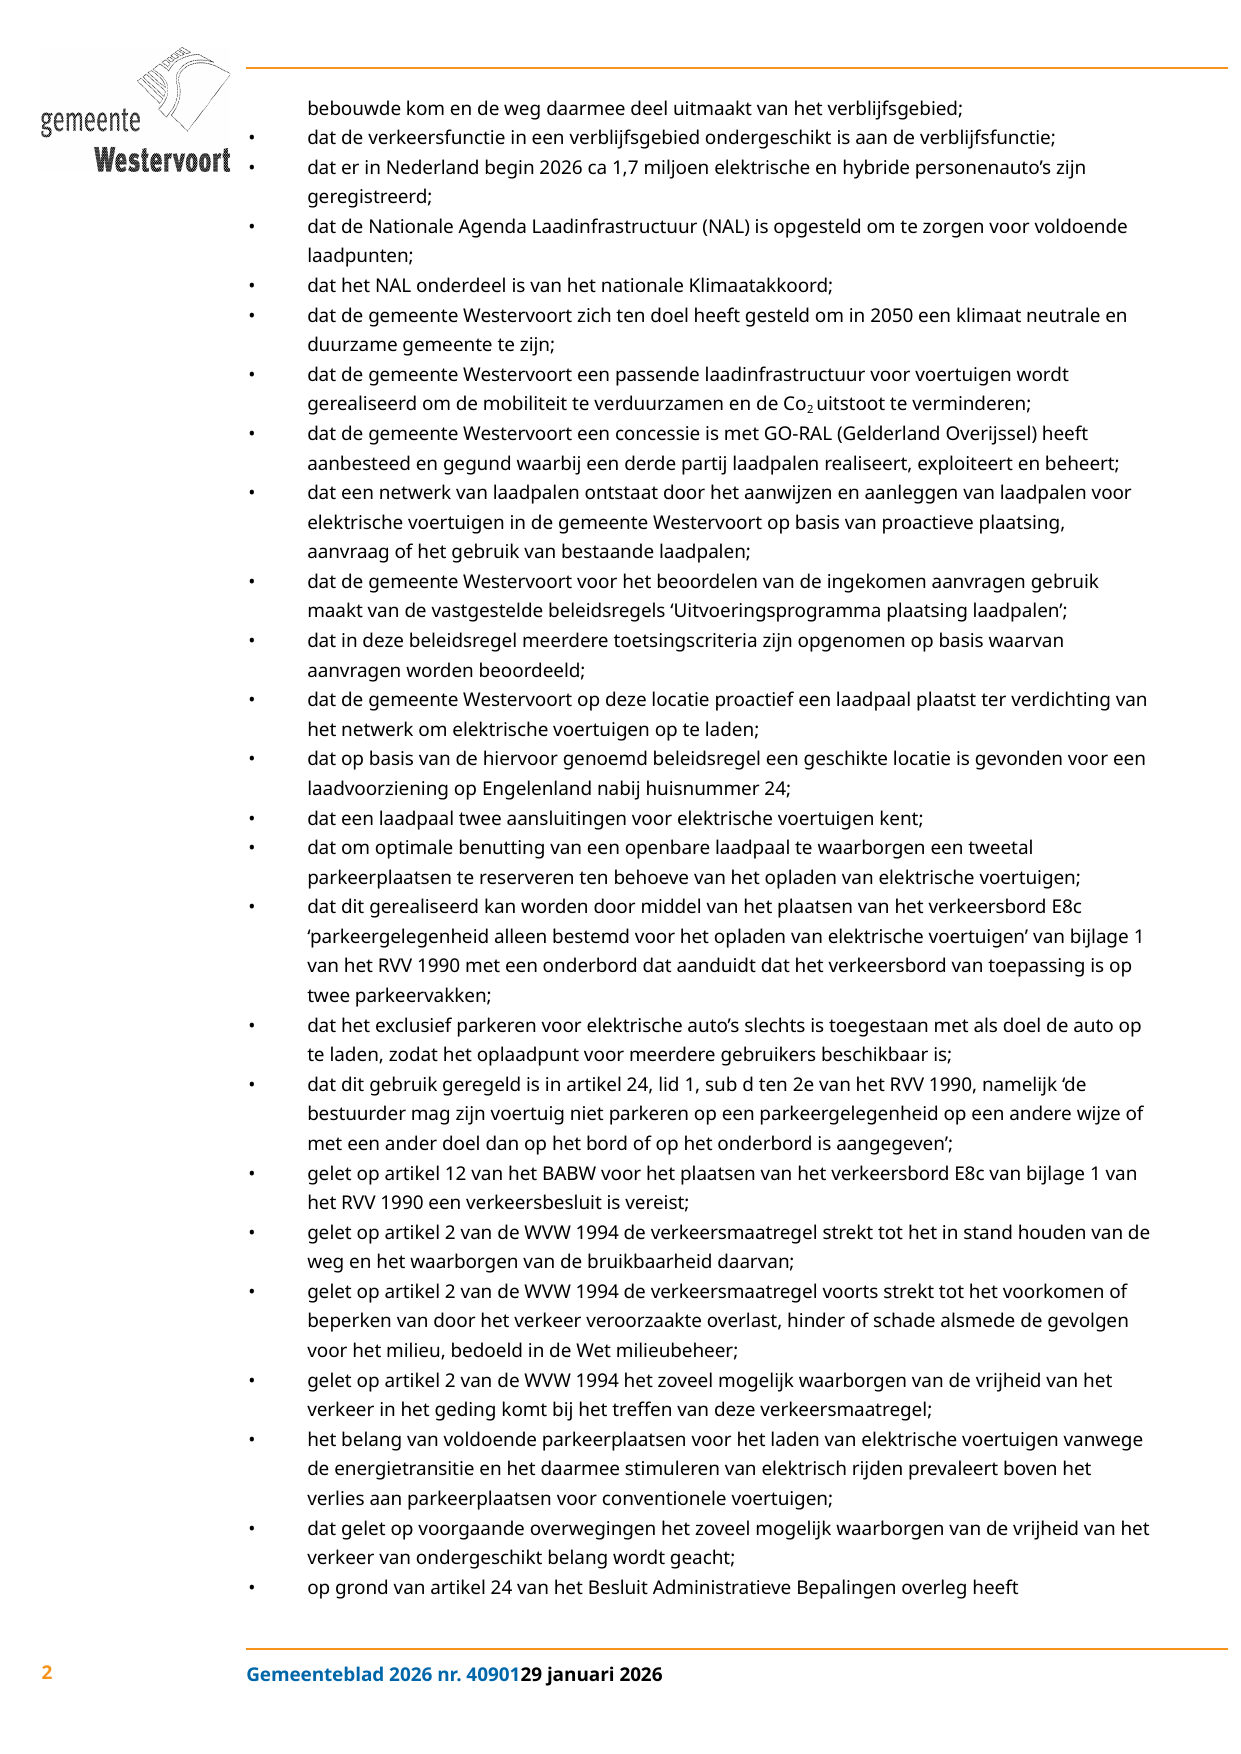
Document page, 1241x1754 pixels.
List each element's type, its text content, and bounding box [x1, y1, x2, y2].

list dat de gemeente Westervoort een passende laadinfrastructuur voor voertuigen wordt gerealiseerd om de mobiliteit te verduurzamen en de Co2 uitstoot te verminderen; [248, 361, 1152, 416]
list dat het NAL onderdeel is van het nationale Klimaatakkoord; [248, 272, 1152, 298]
list dat een netwerk van laadpalen ontstaat door het aanwijzen en aanleggen van laadpalen voor elektrische voertuigen in de gemeente Westervoort op basis van proactieve plaatsing, aanvraag of het gebruik van bestaande laadpalen; [248, 479, 1152, 564]
list gelet op artikel 2 van de WVW 1994 de verkeersmaatregel strekt tot het in stand houden van de weg en het waarborgen van de bruikbaarheid daarvan; [248, 1219, 1152, 1274]
list dat dit gerealiseerd kan worden door middel van het plaatsen van het verkeersbord E8c ‘parkeergelegenheid alleen bestemd voor het opladen van elektrische voertuigen’ van bijlage 1 van het RVV 1990 met een onderbord dat aanduidt dat het verkeersbord van toepassing is op twee parkeervakken; [248, 893, 1152, 1008]
list dat om optimale benutting van een openbare laadpaal te waarborgen een tweetal parkeerplaatsen te reserveren ten behoeve van het opladen van elektrische voertuigen; [248, 834, 1152, 890]
list dat het exclusief parkeren voor elektrische auto’s slechts is toegestaan met als doel de auto op te laden, zodat het oplaadpunt voor meerdere gebruikers beschikbaar is; [248, 1012, 1152, 1067]
list dat de gemeente Westervoort op deze locatie proactief een laadpaal plaatst ter verdichting van het netwerk om elektrische voertuigen op te laden; [248, 686, 1152, 742]
list op grond van artikel 24 van het Besluit Administratieve Bepalingen overleg heeft [248, 1574, 1152, 1600]
picture [41, 47, 231, 172]
list gelet op artikel 2 van de WVW 1994 de verkeersmaatregel voorts strekt tot het voorkomen of beperken van door het verkeer veroorzaakte overlast, hinder of schade alsmede de gevolgen voor het milieu, bedoeld in de Wet milieubeheer; [248, 1278, 1152, 1363]
list dat gelet op voorgaande overwegingen het zoveel mogelijk waarborgen van de vrijheid van het verkeer van ondergeschikt belang wordt geacht; [248, 1515, 1152, 1570]
list gelet op artikel 12 van het BABW voor het plaatsen van het verkeersbord E8c van bijlage 1 van het RVV 1990 een verkeersbesluit is vereist; [248, 1160, 1152, 1215]
list dat er in Nederland begin 2026 ca 1,7 miljoen elektrische en hybride personenauto’s zijn geregistreerd; [248, 154, 1152, 209]
list bebouwde kom en de weg daarmee deel uitmaakt van het verblijfsgebied; [248, 95, 1152, 121]
list dat de verkeersfunctie in een verblijfsgebied ondergeschikt is aan de verblijfsfunctie; [248, 124, 1152, 150]
list dat de gemeente Westervoort zich ten doel heeft gesteld om in 2050 een klimaat neutrale en duurzame gemeente te zijn; [248, 302, 1152, 357]
list dat de Nationale Agenda Laadinfrastructuur (NAL) is opgesteld om te zorgen voor voldoende laadpunten; [248, 213, 1152, 268]
list dat op basis van de hiervoor genoemd beleidsregel een geschikte locatie is gevonden voor een laadvoorziening op Engelenland nabij huisnummer 24; [248, 746, 1152, 801]
list dat een laadpaal twee aansluitingen voor elektrische voertuigen kent; [248, 805, 1152, 831]
list dat dit gebruik geregeld is in artikel 24, lid 1, sub d ten 2e van het RVV 1990, namelijk ‘de bestuurder mag zijn voertuig niet parkeren op een parkeergelegenheid op een andere wijze of met een ander doel dan op het bord of op het onderbord is aangegeven’; [248, 1071, 1152, 1156]
list dat de gemeente Westervoort voor het beoordelen van de ingekomen aanvragen gebruik maakt van de vastgestelde beleidsregels ‘Uitvoeringsprogramma plaatsing laadpalen’; [248, 568, 1152, 623]
list gelet op artikel 2 van de WVW 1994 het zoveel mogelijk waarborgen van de vrijheid van het verkeer in het geding komt bij het treffen van deze verkeersmaatregel; [248, 1367, 1152, 1422]
list dat in deze beleidsregel meerdere toetsingscriteria zijn opgenomen op basis waarvan aanvragen worden beoordeeld; [248, 627, 1152, 683]
list dat de gemeente Westervoort een concessie is met GO-RAL (Gelderland Overijssel) heeft aanbesteed en gegund waarbij een derde partij laadpalen realiseert, exploiteert en beheert; [248, 420, 1152, 476]
list het belang van voldoende parkeerplaatsen voor het laden van elektrische voertuigen vanwege de energietransitie en het daarmee stimuleren van elektrisch rijden prevaleert boven het verlies aan parkeerplaatsen voor conventionele voertuigen; [248, 1426, 1152, 1511]
